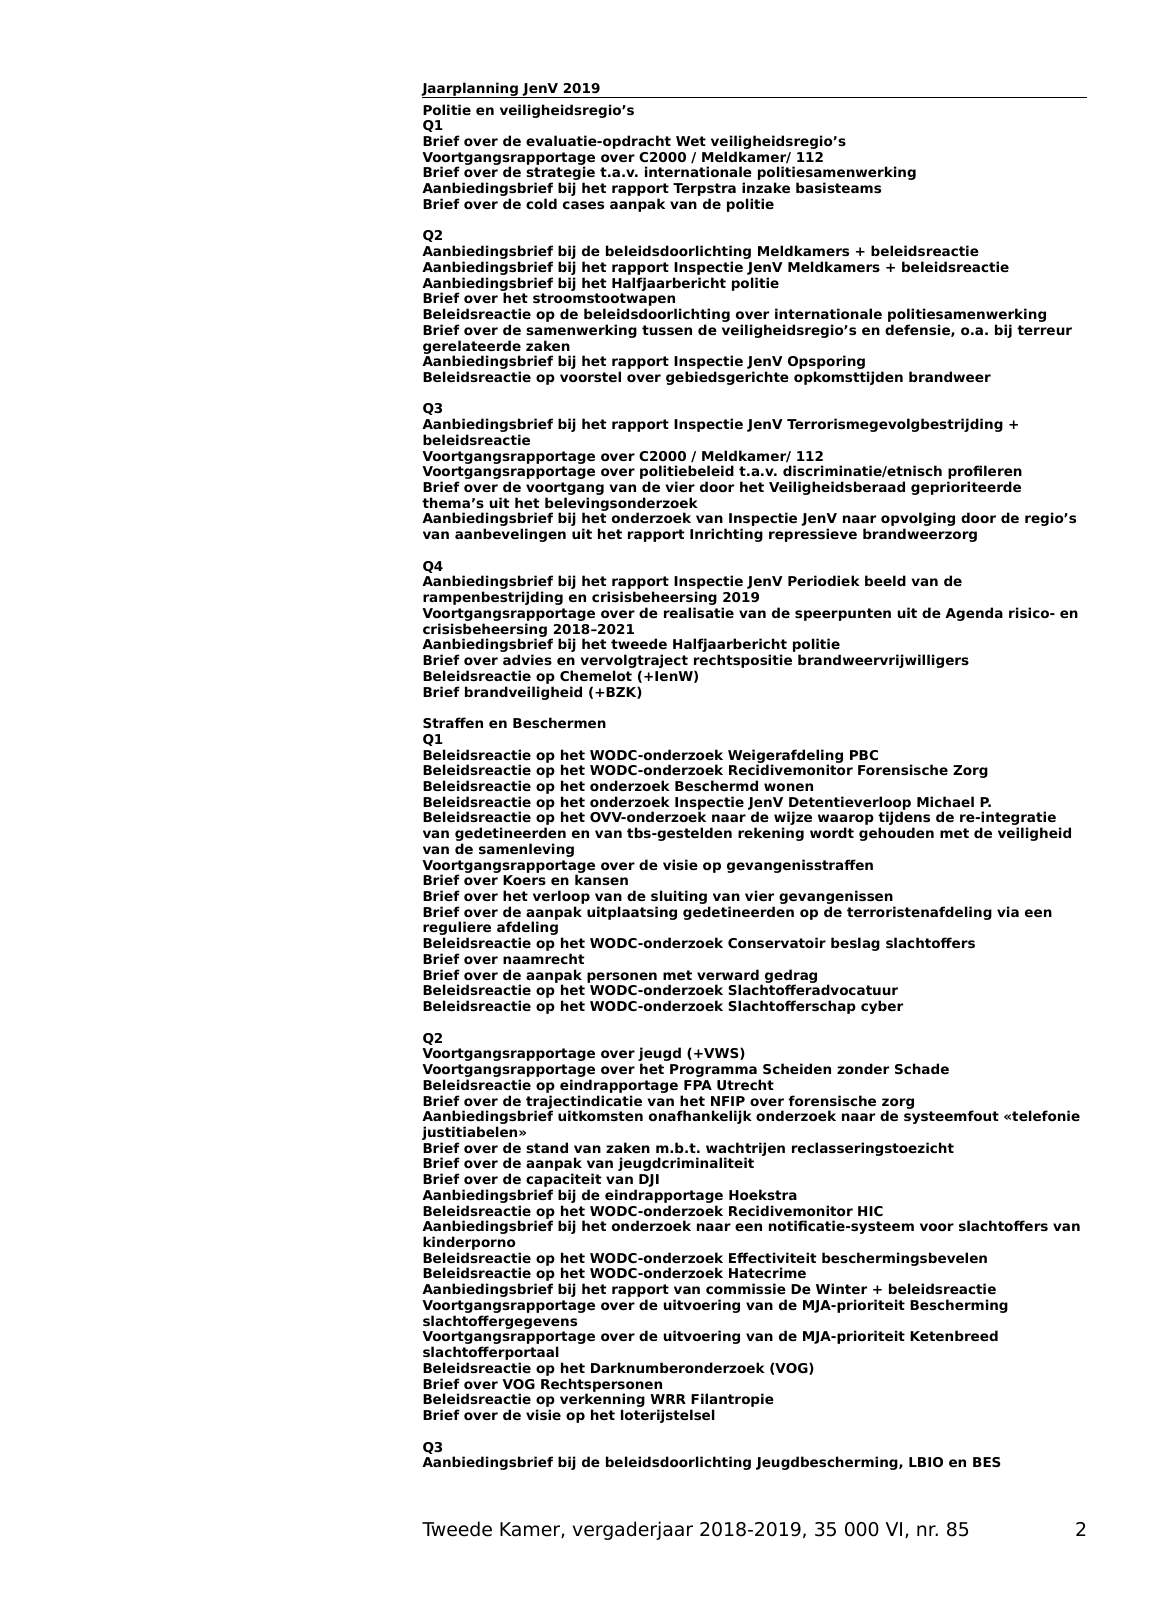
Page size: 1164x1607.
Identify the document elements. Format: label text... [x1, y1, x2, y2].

table_cell Brief over de visie op het loterijstelsel [422, 1408, 1087, 1424]
table_cell Voortgangsrapportage over jeugd (+VWS) [422, 1046, 1087, 1062]
table_cell Beleidsreactie op het onderzoek Beschermd wonen [422, 779, 1087, 794]
table_cell Aanbiedingsbrief bij het rapport Inspectie JenV Opsporing [422, 354, 1087, 370]
table_cell Brief over Koers en kansen [422, 873, 1087, 889]
table_cell Beleidsreactie op eindrapportage FPA Utrecht [422, 1078, 1087, 1093]
table_cell Voortgangsrapportage over C2000 / Meldkamer/ 112 [422, 449, 1087, 464]
table_cell Beleidsreactie op het WODC-onderzoek Effectiviteit beschermingsbevelen [422, 1251, 1087, 1266]
table_cell Brief over de voortgang van de vier door het Veiligheidsberaad geprioriteerde thema’s uit het belevingsonderzoek [422, 480, 1087, 511]
table_cell Brief over naamrecht [422, 952, 1087, 967]
table_cell Brief brandveiligheid (+BZK) [422, 684, 1087, 700]
table_cell Beleidsreactie op het WODC-onderzoek Weigerafdeling PBC [422, 747, 1087, 763]
table_cell Aanbiedingsbrief bij het onderzoek naar een notificatie-systeem voor slachtoffers van kinderporno [422, 1219, 1087, 1251]
table_cell Brief over de samenwerking tussen de veiligheidsregio’s en defensie, o.a. bij terreur gerelateerde zaken [422, 323, 1087, 354]
table_cell Brief over advies en vervolgtraject rechtspositie brandweervrijwilligers [422, 653, 1087, 669]
table_cell Voortgangsrapportage over de uitvoering van de MJA-prioriteit Bescherming slachtoffergegevens [422, 1298, 1087, 1329]
table_cell Aanbiedingsbrief bij het rapport Inspectie JenV Periodiek beeld van de rampenbestrijding en crisisbeheersing 2019 [422, 574, 1087, 606]
table_cell Beleidsreactie op het WODC-onderzoek Slachtofferschap cyber [422, 999, 1087, 1015]
table_cell [422, 1424, 1087, 1439]
table_cell Voortgangsrapportage over de uitvoering van de MJA-prioriteit Ketenbreed slachtofferportaal [422, 1329, 1087, 1361]
table_cell Q2 [422, 1030, 1087, 1046]
table_cell Beleidsreactie op de beleidsdoorlichting over internationale politiesamenwerking [422, 307, 1087, 323]
table_cell Brief over de aanpak personen met verward gedrag [422, 968, 1087, 983]
table_cell Beleidsreactie op het WODC-onderzoek Conservatoir beslag slachtoffers [422, 936, 1087, 952]
table_cell Q1 [422, 118, 1087, 134]
table_cell Aanbiedingsbrief bij de beleidsdoorlichting Jeugdbescherming, LBIO en BES [422, 1455, 1087, 1471]
table_cell Politie en veiligheidsregio’s [422, 98, 1087, 118]
table_cell Brief over de evaluatie-opdracht Wet veiligheidsregio’s [422, 134, 1087, 149]
table_cell Voortgangsrapportage over politiebeleid t.a.v. discriminatie/etnisch profileren [422, 464, 1087, 480]
table_cell Beleidsreactie op het WODC-onderzoek Recidivemonitor HIC [422, 1204, 1087, 1219]
table_cell Beleidsreactie op Chemelot (+IenW) [422, 669, 1087, 684]
table_cell Aanbiedingsbrief bij het tweede Halfjaarbericht politie [422, 637, 1087, 653]
table_cell [422, 700, 1087, 716]
table_cell Brief over de aanpak van jeugdcriminaliteit [422, 1156, 1087, 1172]
table_cell Voortgangsrapportage over C2000 / Meldkamer/ 112 [422, 150, 1087, 165]
table_cell Voortgangsrapportage over de realisatie van de speerpunten uit de Agenda risico- en crisisbeheersing 2018–2021 [422, 606, 1087, 637]
table_cell Aanbiedingsbrief bij de beleidsdoorlichting Meldkamers + beleidsreactie [422, 244, 1087, 260]
table_cell Q2 [422, 228, 1087, 244]
table_cell Q3 [422, 1439, 1087, 1455]
table_cell Brief over het verloop van de sluiting van vier gevangenissen [422, 889, 1087, 904]
table_cell Beleidsreactie op het WODC-onderzoek Hatecrime [422, 1266, 1087, 1282]
table_cell Straffen en Beschermen [422, 716, 1087, 732]
table_cell Aanbiedingsbrief bij het rapport van commissie De Winter + beleidsreactie [422, 1282, 1087, 1298]
table_cell Brief over de aanpak uitplaatsing gedetineerden op de terroristenafdeling via een reguliere afdeling [422, 905, 1087, 936]
table_cell Aanbiedingsbrief uitkomsten onafhankelijk onderzoek naar de systeemfout «telefonie justitiabelen» [422, 1109, 1087, 1141]
table_cell [422, 386, 1087, 401]
table_cell Beleidsreactie op het WODC-onderzoek Slachtofferadvocatuur [422, 983, 1087, 999]
table_cell Beleidsreactie op het WODC-onderzoek Recidivemonitor Forensische Zorg [422, 763, 1087, 779]
table_header Jaarplanning JenV 2019 [422, 81, 1087, 97]
table_cell Beleidsreactie op het OVV-onderzoek naar de wijze waarop tijdens de re-integratie van gedetineerden en van tbs-gestelden rekening wordt gehouden met de veiligheid van de samenleving [422, 810, 1087, 857]
table_cell Beleidsreactie op het Darknumberonderzoek (VOG) [422, 1361, 1087, 1376]
table_cell Aanbiedingsbrief bij het Halfjaarbericht politie [422, 275, 1087, 291]
table_cell Aanbiedingsbrief bij het rapport Inspectie JenV Terrorismegevolgbestrijding + beleidsreactie [422, 417, 1087, 448]
table_cell Beleidsreactie op het onderzoek Inspectie JenV Detentieverloop Michael P. [422, 795, 1087, 810]
table_cell Brief over de capaciteit van DJI [422, 1172, 1087, 1188]
table_cell Q1 [422, 732, 1087, 747]
table_cell Aanbiedingsbrief bij het rapport Inspectie JenV Meldkamers + beleidsreactie [422, 260, 1087, 275]
table_cell Brief over VOG Rechtspersonen [422, 1376, 1087, 1392]
table_cell Brief over het stroomstootwapen [422, 291, 1087, 307]
table_cell Brief over de stand van zaken m.b.t. wachtrijen reclasseringstoezicht [422, 1141, 1087, 1156]
table_cell Q4 [422, 559, 1087, 574]
table_cell Brief over de trajectindicatie van het NFIP over forensische zorg [422, 1093, 1087, 1109]
table_cell [422, 1015, 1087, 1030]
table_cell Aanbiedingsbrief bij het onderzoek van Inspectie JenV naar opvolging door de regio’s van aanbevelingen uit het rapport Inrichting repressieve brandweerzorg [422, 511, 1087, 543]
table_cell Beleidsreactie op verkenning WRR Filantropie [422, 1392, 1087, 1408]
table_cell Voortgangsrapportage over de visie op gevangenisstraffen [422, 858, 1087, 873]
table_cell Brief over de cold cases aanpak van de politie [422, 197, 1087, 212]
table_cell Aanbiedingsbrief bij de eindrapportage Hoekstra [422, 1188, 1087, 1203]
table_cell [422, 543, 1087, 558]
table_cell Q3 [422, 401, 1087, 417]
table_cell Brief over de strategie t.a.v. internationale politiesamenwerking [422, 165, 1087, 181]
table_cell [422, 213, 1087, 228]
table_cell Voortgangsrapportage over het Programma Scheiden zonder Schade [422, 1062, 1087, 1078]
table_cell Beleidsreactie op voorstel over gebiedsgerichte opkomsttijden brandweer [422, 370, 1087, 386]
table_cell Aanbiedingsbrief bij het rapport Terpstra inzake basisteams [422, 181, 1087, 197]
